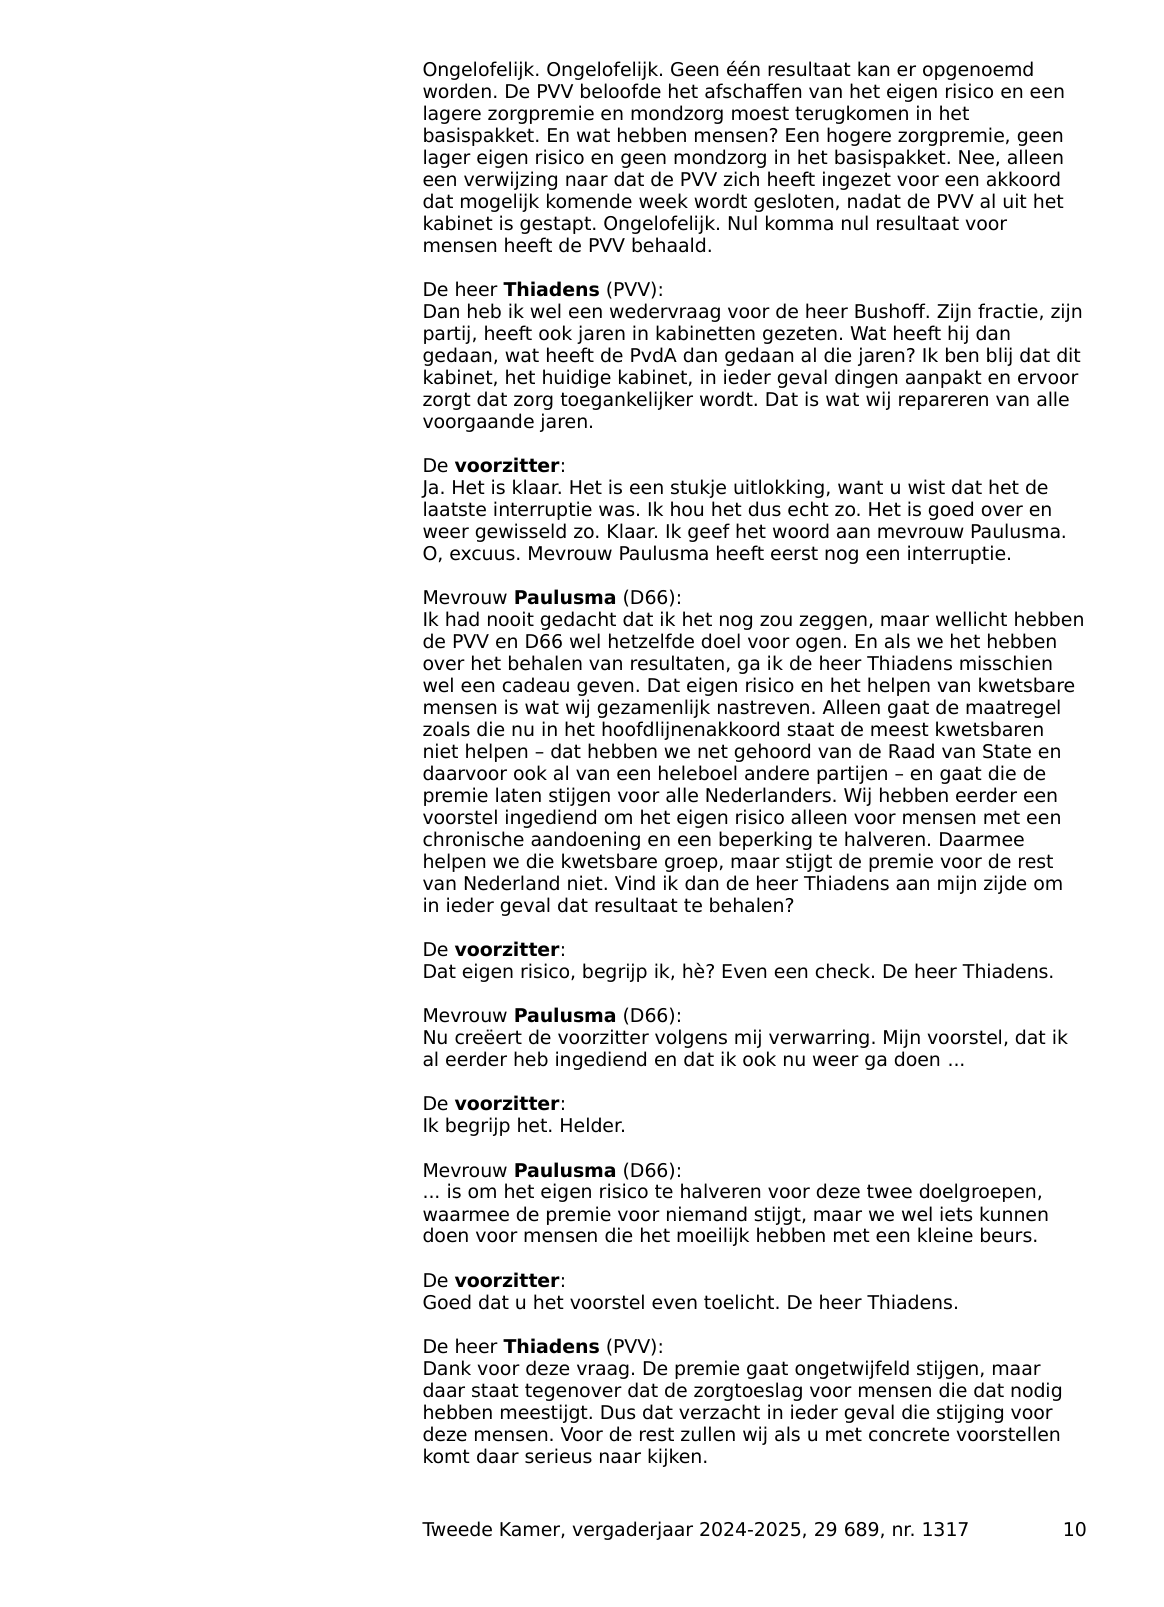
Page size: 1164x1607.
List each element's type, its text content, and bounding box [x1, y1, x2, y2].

text De voorzitter: [422, 455, 1087, 477]
text Ja. Het is klaar. Het is een stukje uitlokking, want u wist dat het de laatste interruptie was. Ik hou het dus echt zo. Het is goed over en weer gewisseld zo. Klaar. Ik geef het woord aan mevrouw Paulusma. O, excuus. Mevrouw Paulusma heeft eerst nog een interruptie. [422, 477, 1087, 565]
text Mevrouw Paulusma (D66): [422, 1159, 1087, 1181]
text Ik had nooit gedacht dat ik het nog zou zeggen, maar wellicht hebben de PVV en D66 wel hetzelfde doel voor ogen. En als we het hebben over het behalen van resultaten, ga ik de heer Thiadens misschien wel een cadeau geven. Dat eigen risico en het helpen van kwetsbare mensen is wat wij gezamenlijk nastreven. Alleen gaat de maatregel zoals die nu in het hoofdlijnenakkoord staat de meest kwetsbaren niet helpen – dat hebben we net gehoord van de Raad van State en daarvoor ook al van een heleboel andere partijen – en gaat die de premie laten stijgen voor alle Nederlanders. Wij hebben eerder een voorstel ingediend om het eigen risico alleen voor mensen met een chronische aandoening en een beperking te halveren. Daarmee helpen we die kwetsbare groep, maar stijgt de premie voor de rest van Nederland niet. Vind ik dan de heer Thiadens aan mijn zijde om in ieder geval dat resultaat te behalen? [422, 609, 1087, 917]
text Dat eigen risico, begrijp ik, hè? Even een check. De heer Thiadens. [422, 961, 1087, 983]
text De heer Thiadens (PVV): [422, 1336, 1087, 1358]
text Dank voor deze vraag. De premie gaat ongetwijfeld stijgen, maar daar staat tegenover dat de zorgtoeslag voor mensen die dat nodig hebben meestijgt. Dus dat verzacht in ieder geval die stijging voor deze mensen. Voor de rest zullen wij als u met concrete voorstellen komt daar serieus naar kijken. [422, 1358, 1087, 1468]
text De voorzitter: [422, 939, 1087, 961]
text Dan heb ik wel een wedervraag voor de heer Bushoff. Zijn fractie, zijn partij, heeft ook jaren in kabinetten gezeten. Wat heeft hij dan gedaan, wat heeft de PvdA dan gedaan al die jaren? Ik ben blij dat dit kabinet, het huidige kabinet, in ieder geval dingen aanpakt en ervoor zorgt dat zorg toegankelijker wordt. Dat is wat wij repareren van alle voorgaande jaren. [422, 301, 1087, 433]
text Mevrouw Paulusma (D66): [422, 587, 1087, 609]
text Ongelofelijk. Ongelofelijk. Geen één resultaat kan er opgenoemd worden. De PVV beloofde het afschaffen van het eigen risico en een lagere zorgpremie en mondzorg moest terugkomen in het basispakket. En wat hebben mensen? Een hogere zorgpremie, geen lager eigen risico en geen mondzorg in het basispakket. Nee, alleen een verwijzing naar dat de PVV zich heeft ingezet voor een akkoord dat mogelijk komende week wordt gesloten, nadat de PVV al uit het kabinet is gestapt. Ongelofelijk. Nul komma nul resultaat voor mensen heeft de PVV behaald. [422, 59, 1087, 257]
text De heer Thiadens (PVV): [422, 279, 1087, 301]
text ... is om het eigen risico te halveren voor deze twee doelgroepen, waarmee de premie voor niemand stijgt, maar we wel iets kunnen doen voor mensen die het moeilijk hebben met een kleine beurs. [422, 1181, 1087, 1247]
text Mevrouw Paulusma (D66): [422, 1005, 1087, 1027]
text Ik begrijp het. Helder. [422, 1115, 1087, 1137]
text De voorzitter: [422, 1269, 1087, 1292]
text Nu creëert de voorzitter volgens mij verwarring. Mijn voorstel, dat ik al eerder heb ingediend en dat ik ook nu weer ga doen ... [422, 1027, 1087, 1071]
text De voorzitter: [422, 1093, 1087, 1115]
text Goed dat u het voorstel even toelicht. De heer Thiadens. [422, 1292, 1087, 1313]
